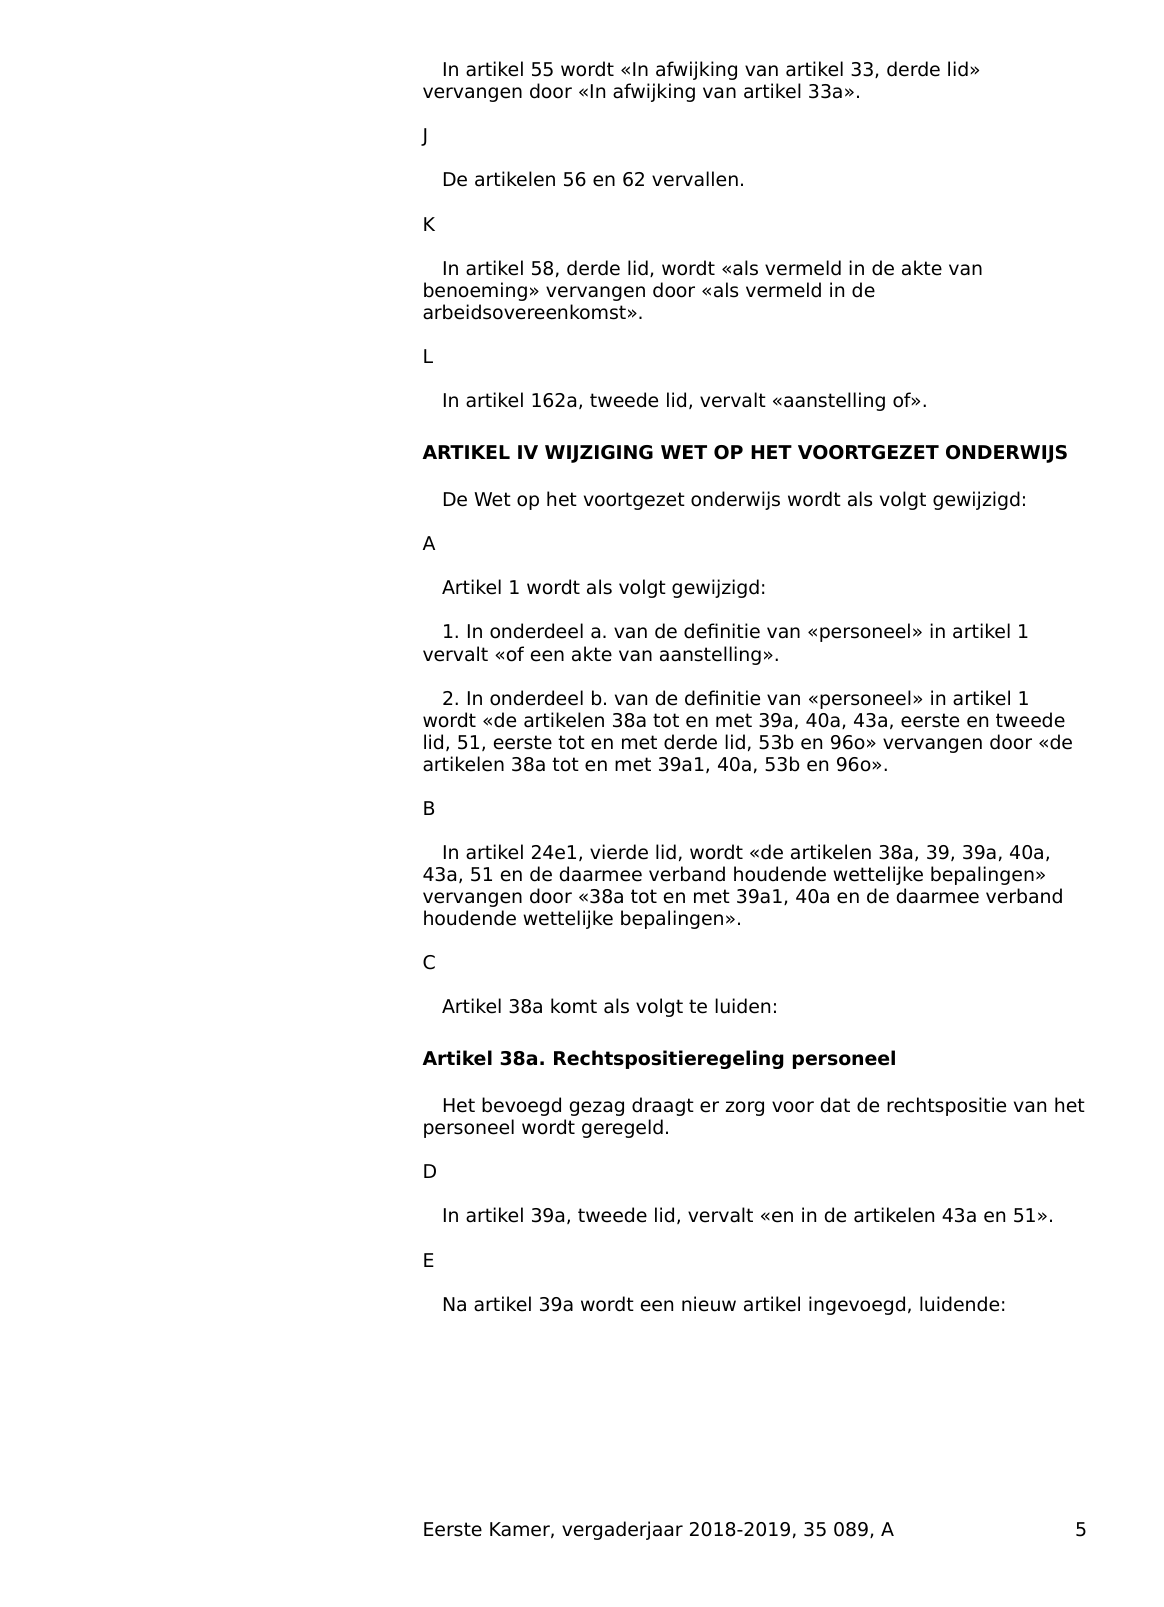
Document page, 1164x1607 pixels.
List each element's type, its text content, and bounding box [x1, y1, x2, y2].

text 2. In onderdeel b. van de definitie van «personeel» in artikel 1 wordt «de artikelen 38a tot en met 39a, 40a, 43a, eerste en tweede lid, 51, eerste tot en met derde lid, 53b en 96o» vervangen door «de artikelen 38a tot en met 39a1, 40a, 53b en 96o». [422, 688, 1087, 776]
text 1. In onderdeel a. van de definitie van «personeel» in artikel 1 vervalt «of een akte van aanstelling». [422, 621, 1087, 665]
text In artikel 162a, tweede lid, vervalt «aanstelling of». [422, 390, 1087, 412]
text A [422, 533, 1087, 555]
text In artikel 39a, tweede lid, vervalt «en in de artikelen 43a en 51». [422, 1205, 1087, 1227]
text Na artikel 39a wordt een nieuw artikel ingevoegd, luidende: [422, 1294, 1087, 1316]
text J [422, 125, 1087, 147]
text Artikel 1 wordt als volgt gewijzigd: [422, 577, 1087, 599]
text Artikel 38a komt als volgt te luiden: [422, 996, 1087, 1018]
text De artikelen 56 en 62 vervallen. [422, 169, 1087, 191]
text L [422, 346, 1087, 368]
text K [422, 213, 1087, 236]
text C [422, 952, 1087, 974]
text In artikel 24e1, vierde lid, wordt «de artikelen 38a, 39, 39a, 40a, 43a, 51 en de daarmee verband houdende wettelijke bepalingen» vervangen door «38a tot en met 39a1, 40a en de daarmee verband houdende wettelijke bepalingen». [422, 842, 1087, 930]
text In artikel 58, derde lid, wordt «als vermeld in de akte van benoeming» vervangen door «als vermeld in de arbeidsovereenkomst». [422, 258, 1087, 324]
text In artikel 55 wordt «In afwijking van artikel 33, derde lid» vervangen door «In afwijking van artikel 33a». [422, 59, 1087, 103]
text De Wet op het voortgezet onderwijs wordt als volgt gewijzigd: [422, 489, 1087, 511]
subtitle ARTIKEL IV WIJZIGING WET OP HET VOORTGEZET ONDERWIJS [422, 442, 1087, 464]
text Het bevoegd gezag draagt er zorg voor dat de rechtspositie van het personeel wordt geregeld. [422, 1095, 1087, 1139]
text E [422, 1249, 1087, 1272]
text D [422, 1161, 1087, 1183]
text B [422, 798, 1087, 820]
subtitle Artikel 38a. Rechtspositieregeling personeel [422, 1048, 1087, 1070]
